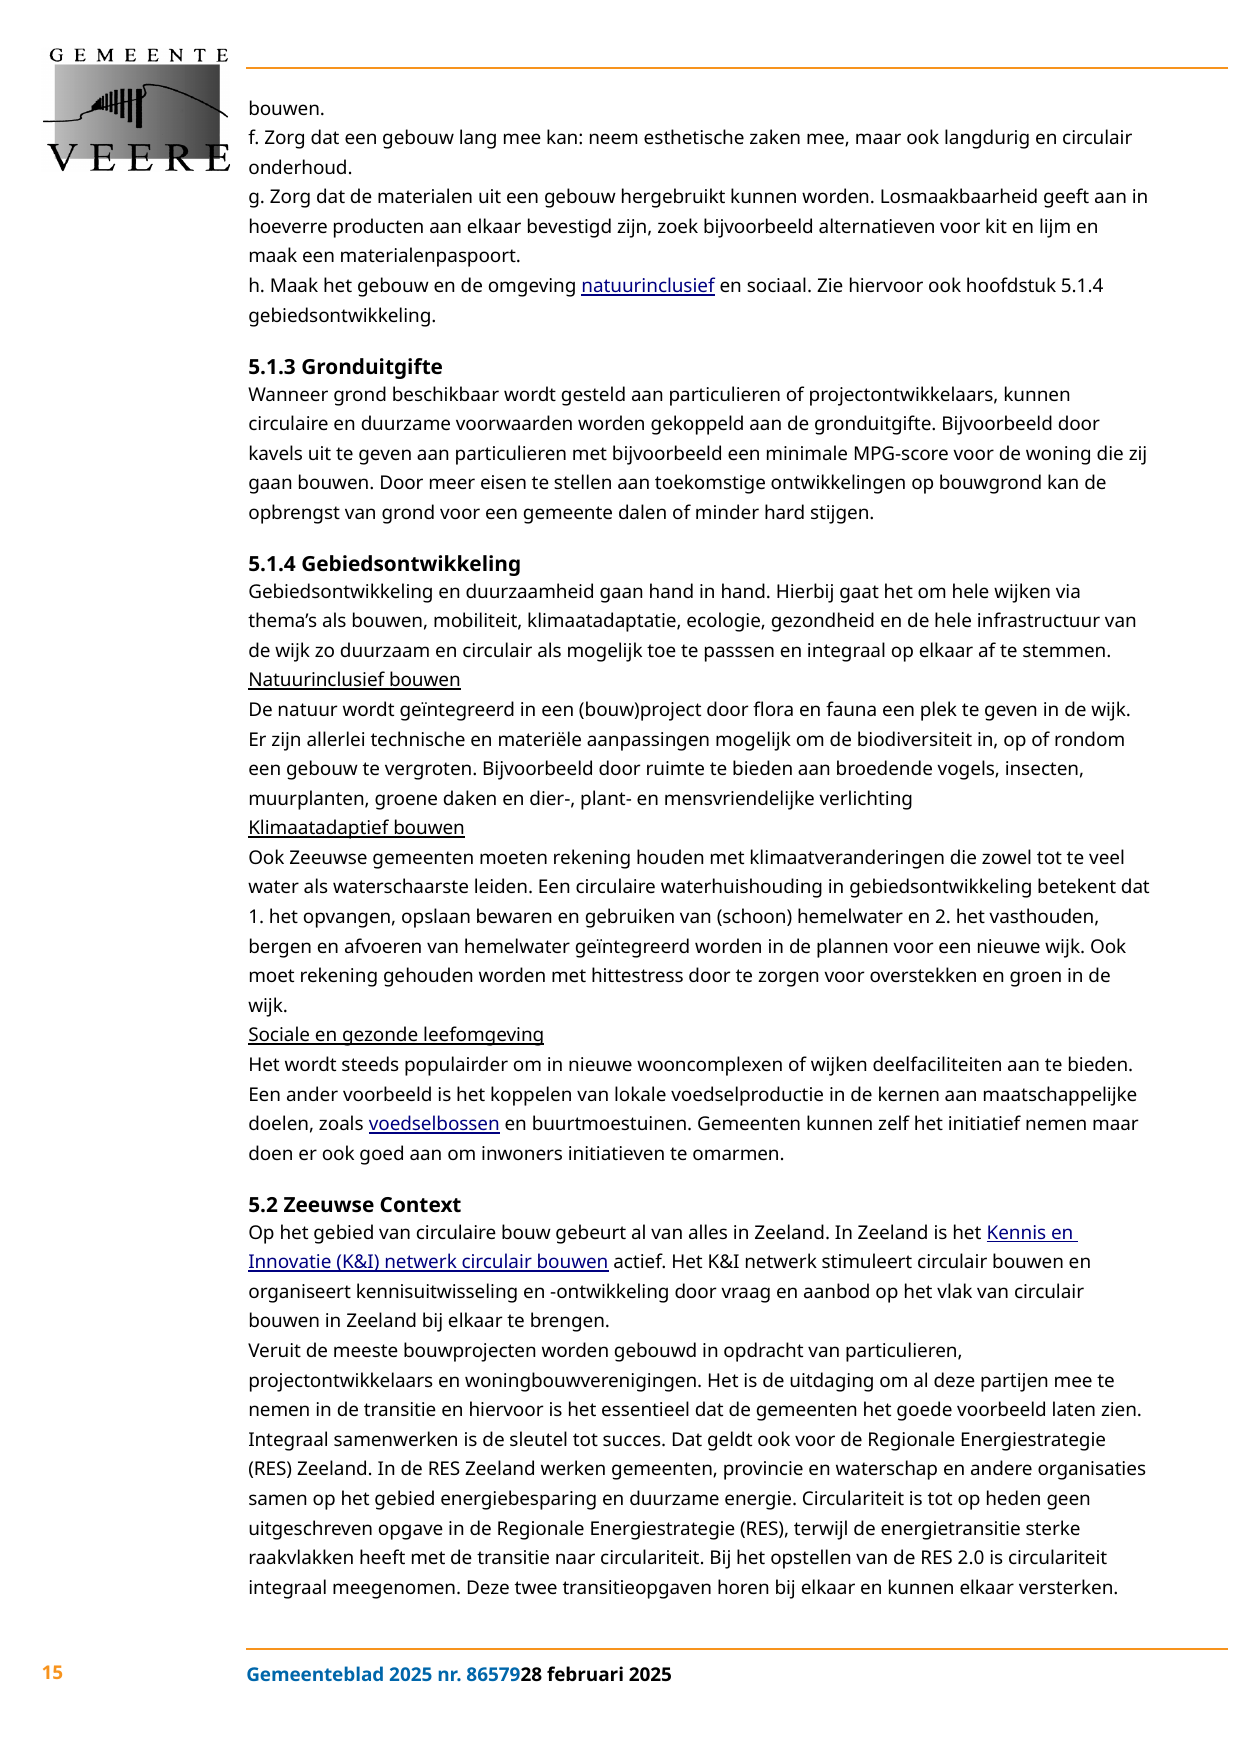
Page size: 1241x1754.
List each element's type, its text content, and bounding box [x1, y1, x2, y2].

text f. Zorg dat een gebouw lang mee kan: neem esthetische zaken mee, maar ook langdurig en circulair onderhoud. [248, 124, 1152, 180]
text Gebiedsontwikkeling en duurzaamheid gaan hand in hand. Hierbij gaat het om hele wijken via thema’s als bouwen, mobiliteit, klimaatadaptatie, ecologie, gezondheid en de hele infrastructuur van de wijk zo duurzaam en circulair als mogelijk toe te passsen en integraal op elkaar af te stemmen. [248, 578, 1152, 663]
text De natuur wordt geïntegreerd in een (bouw)project door flora en fauna een plek te geven in de wijk. Er zijn allerlei technische en materiële aanpassingen mogelijk om de biodiversiteit in, op of rondom een gebouw te vergroten. Bijvoorbeeld door ruimte te bieden aan broedende vogels, insecten, muurplanten, groene daken en dier-, plant- en mensvriendelijke verlichting [248, 696, 1152, 811]
text Sociale en gezonde leefomgeving [248, 1022, 1152, 1047]
text Ook Zeeuwse gemeenten moeten rekening houden met klimaatveranderingen die zowel tot te veel water als waterschaarste leiden. Een circulaire waterhuishouding in gebiedsontwikkeling betekent dat 1. het opvangen, opslaan bewaren en gebruiken van (schoon) hemelwater en 2. het vasthouden, bergen en afvoeren van hemelwater geïntegreerd worden in de plannen voor een nieuwe wijk. Ook moet rekening gehouden worden met hittestress door te zorgen voor overstekken en groen in de wijk. [248, 844, 1152, 1018]
text Klimaatadaptief bouwen [248, 814, 1152, 840]
text Op het gebied van circulaire bouw gebeurt al van alles in Zeeland. In Zeeland is het Kennis en Innovatie (K&I) netwerk circulair bouwen actief. Het K&I netwerk stimuleert circulair bouwen en organiseert kennisuitwisseling en -ontwikkeling door vraag en aanbod op het vlak van circulair bouwen in Zeeland bij elkaar te brengen. [248, 1219, 1152, 1333]
text 5.2 Zeeuwse Context [248, 1190, 1152, 1219]
text h. Maak het gebouw en de omgeving natuurinclusief en sociaal. Zie hiervoor ook hoofdstuk 5.1.4 gebiedsontwikkeling. [248, 272, 1152, 328]
text 5.1.4 Gebiedsontwikkeling [248, 549, 1152, 578]
text Natuurinclusief bouwen [248, 667, 1152, 692]
text g. Zorg dat de materialen uit een gebouw hergebruikt kunnen worden. Losmaakbaarheid geeft aan in hoeverre producten aan elkaar bevestigd zijn, zoek bijvoorbeeld alternatieven voor kit en lijm en maak een materialenpaspoort. [248, 183, 1152, 268]
text Wanneer grond beschikbaar wordt gesteld aan particulieren of projectontwikkelaars, kunnen circulaire en duurzame voorwaarden worden gekoppeld aan de gronduitgifte. Bijvoorbeeld door kavels uit te geven aan particulieren met bijvoorbeeld een minimale MPG-score voor de woning die zij gaan bouwen. Door meer eisen te stellen aan toekomstige ontwikkelingen op bouwgrond kan de opbrengst van grond voor een gemeente dalen of minder hard stijgen. [248, 381, 1152, 525]
picture [41, 47, 231, 172]
text Het wordt steeds populairder om in nieuwe wooncomplexen of wijken deelfaciliteiten aan te bieden. Een ander voorbeeld is het koppelen van lokale voedselproductie in de kernen aan maatschappelijke doelen, zoals voedselbossen en buurtmoestuinen. Gemeenten kunnen zelf het initiatief nemen maar doen er ook goed aan om inwoners initiatieven te omarmen. [248, 1051, 1152, 1166]
text Veruit de meeste bouwprojecten worden gebouwd in opdracht van particulieren, projectontwikkelaars en woningbouwverenigingen. Het is de uitdaging om al deze partijen mee te nemen in de transitie en hiervoor is het essentieel dat de gemeenten het goede voorbeeld laten zien. Integraal samenwerken is de sleutel tot succes. Dat geldt ook voor de Regionale Energiestrategie (RES) Zeeland. In de RES Zeeland werken gemeenten, provincie en waterschap en andere organisaties samen op het gebied energiebesparing en duurzame energie. Circulariteit is tot op heden geen uitgeschreven opgave in de Regionale Energiestrategie (RES), terwijl de energietransitie sterke raakvlakken heeft met de transitie naar circulariteit. Bij het opstellen van de RES 2.0 is circulariteit integraal meegenomen. Deze twee transitieopgaven horen bij elkaar en kunnen elkaar versterken. [248, 1337, 1152, 1599]
text bouwen. [248, 95, 1152, 121]
text 5.1.3 Gronduitgifte [248, 352, 1152, 381]
